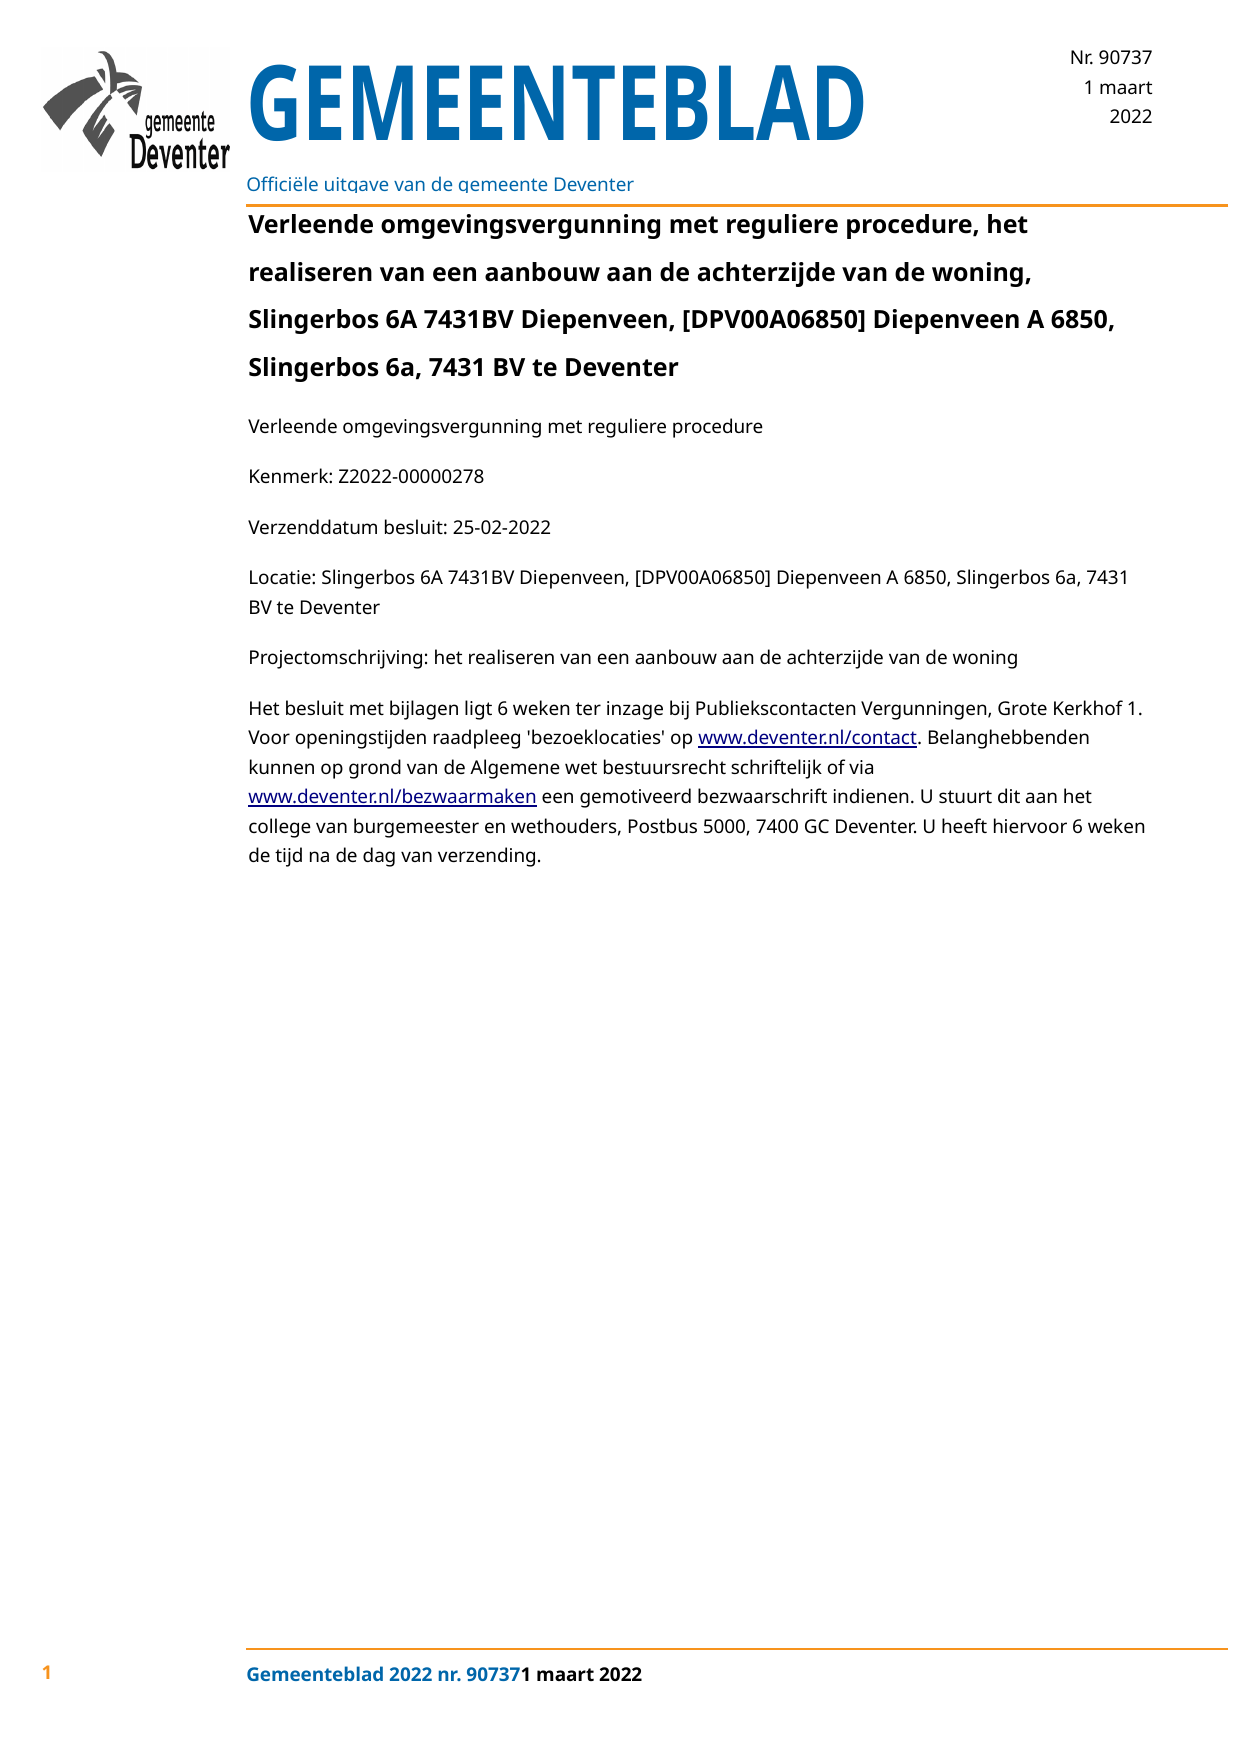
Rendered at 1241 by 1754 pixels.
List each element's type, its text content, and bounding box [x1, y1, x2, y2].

text Verzenddatum besluit: 25-02-2022 [248, 514, 1152, 540]
text Projectomschrijving: het realiseren van een aanbouw aan de achterzijde van de woning [248, 644, 1152, 670]
picture [41, 47, 231, 172]
text Verleende omgevingsvergunning met reguliere procedure, het realiseren van een aanbouw aan de achterzijde van de woning, Slingerbos 6A 7431BV Diepenveen, [DPV00A06850] Diepenveen A 6850, Slingerbos 6a, 7431 BV te Deventer [248, 207, 1152, 384]
text Het besluit met bijlagen ligt 6 weken ter inzage bij Publiekscontacten Vergunningen, Grote Kerkhof 1. Voor openingstijden raadpleeg 'bezoeklocaties' op www.deventer.nl/contact. Belanghebbenden kunnen op grond van de Algemene wet bestuursrecht schriftelijk of via www.deventer.nl/bezwaarmaken een gemotiveerd bezwaarschrift indienen. U stuurt dit aan het college van burgemeester en wethouders, Postbus 5000, 7400 GC Deventer. U heeft hiervoor 6 weken de tijd na de dag van verzending. [248, 695, 1152, 868]
text Verleende omgevingsvergunning met reguliere procedure [248, 413, 1152, 439]
text Locatie: Slingerbos 6A 7431BV Diepenveen, [DPV00A06850] Diepenveen A 6850, Slingerbos 6a, 7431 BV te Deventer [248, 564, 1152, 620]
text Kenmerk: Z2022-00000278 [248, 463, 1152, 489]
